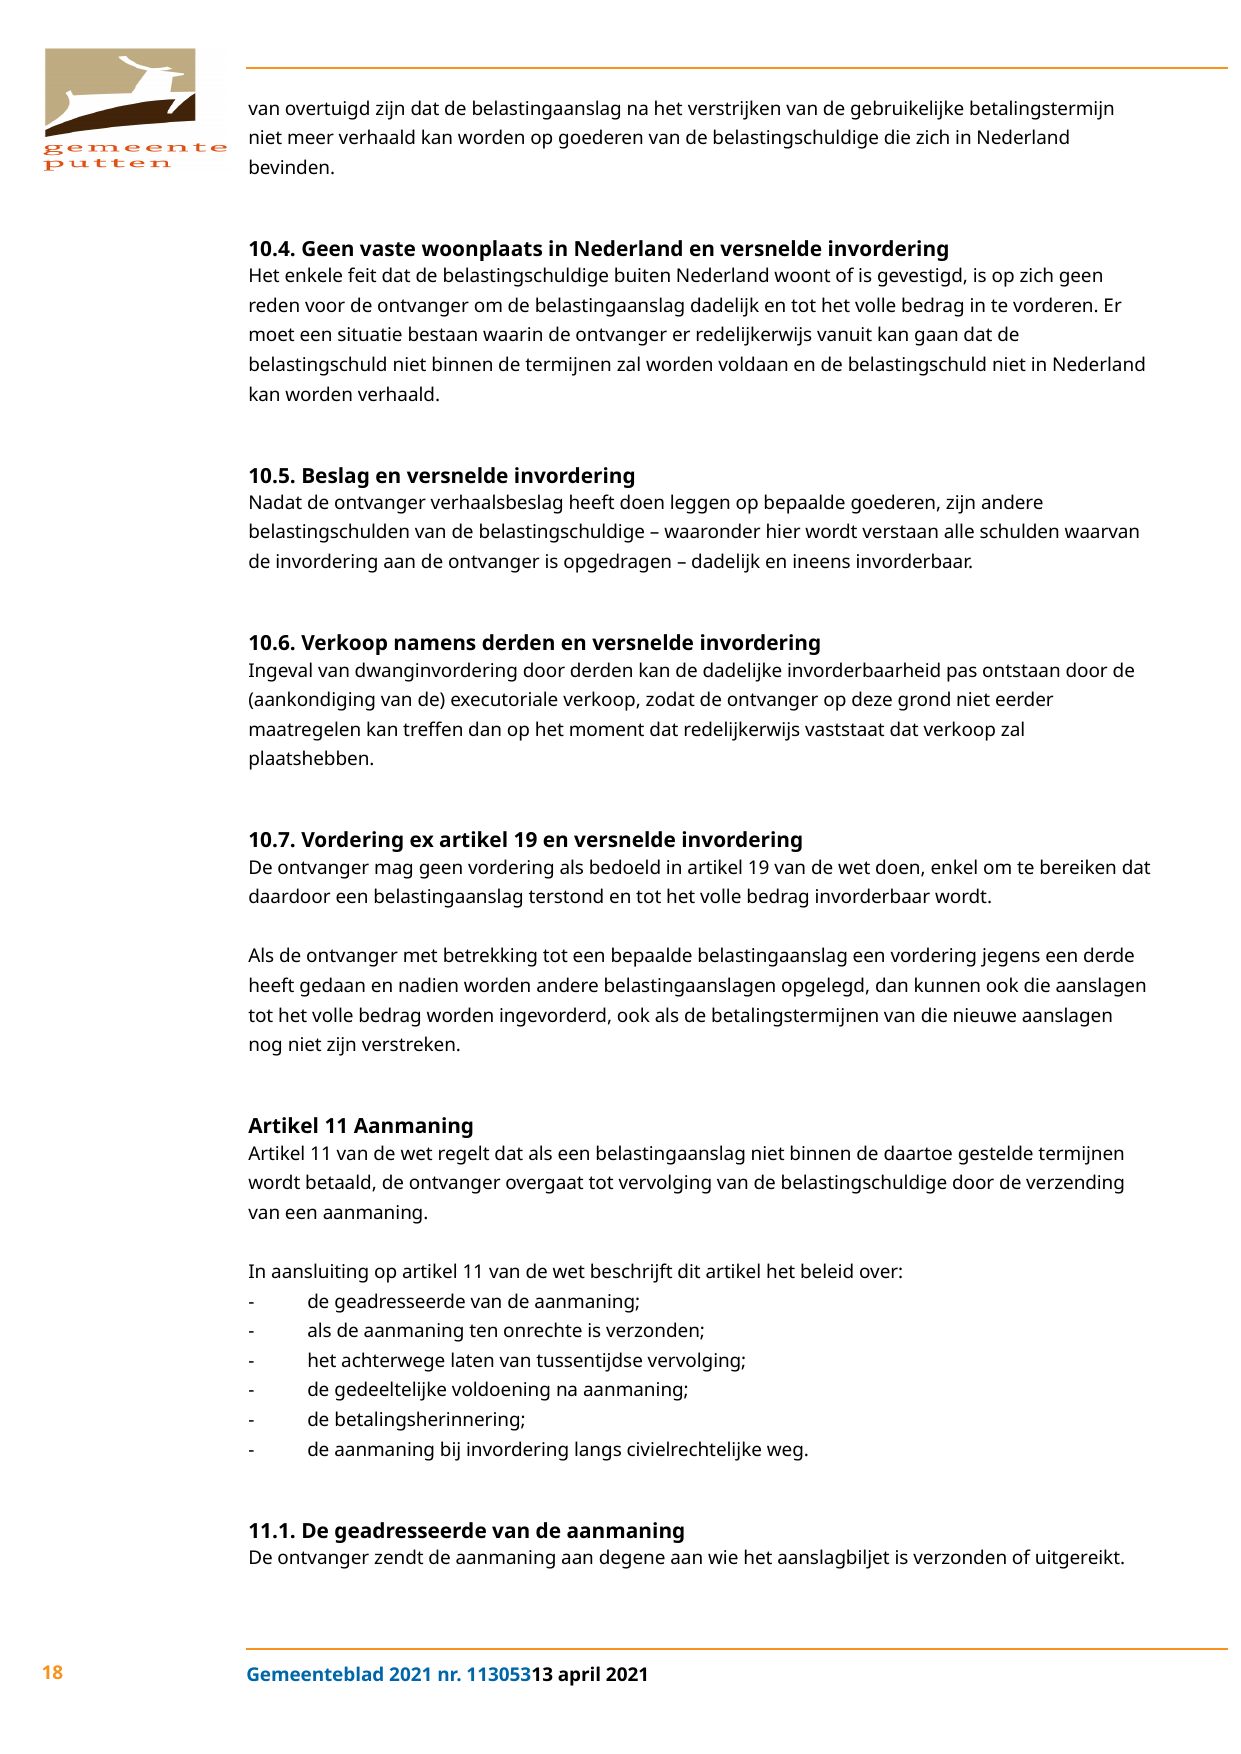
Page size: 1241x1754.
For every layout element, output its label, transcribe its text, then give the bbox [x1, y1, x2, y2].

text 10.6. Verkoop namens derden en versnelde invordering [248, 628, 1152, 657]
text Nadat de ontvanger verhaalsbeslag heeft doen leggen op bepaalde goederen, zijn andere belastingschulden van de belastingschuldige – waaronder hier wordt verstaan alle schulden waarvan de invordering aan de ontvanger is opgedragen – dadelijk en ineens invorderbaar. [248, 489, 1152, 574]
list als de aanmaning ten onrechte is verzonden; [248, 1317, 1152, 1343]
text Artikel 11 Aanmaning [248, 1111, 1152, 1140]
text De ontvanger mag geen vordering als bedoeld in artikel 19 van de wet doen, enkel om te bereiken dat daardoor een belastingaanslag terstond en tot het volle bedrag invorderbaar wordt. [248, 854, 1152, 909]
text In aansluiting op artikel 11 van de wet beschrijft dit artikel het beleid over: [248, 1258, 1152, 1284]
text Ingeval van dwanginvordering door derden kan de dadelijke invorderbaarheid pas ontstaan door de (aankondiging van de) executoriale verkoop, zodat de ontvanger op deze grond niet eerder maatregelen kan treffen dan op het moment dat redelijkerwijs vaststaat dat verkoop zal plaatshebben. [248, 657, 1152, 771]
text Artikel 11 van de wet regelt dat als een belastingaanslag niet binnen de daartoe gestelde termijnen wordt betaald, de ontvanger overgaat tot vervolging van de belastingschuldige door de verzending van een aanmaning. [248, 1140, 1152, 1225]
text De ontvanger zendt de aanmaning aan degene aan wie het aanslagbiljet is verzonden of uitgereikt. [248, 1544, 1152, 1570]
text 10.7. Vordering ex artikel 19 en versnelde invordering [248, 826, 1152, 854]
list de gedeeltelijke voldoening na aanmaning; [248, 1377, 1152, 1402]
list het achterwege laten van tussentijdse vervolging; [248, 1347, 1152, 1373]
list de betalingsherinnering; [248, 1406, 1152, 1432]
text Het enkele feit dat de belastingschuldige buiten Nederland woont of is gevestigd, is op zich geen reden voor de ontvanger om de belastingaanslag dadelijk en tot het volle bedrag in te vorderen. Er moet een situatie bestaan waarin de ontvanger er redelijkerwijs vanuit kan gaan dat de belastingschuld niet binnen de termijnen zal worden voldaan en de belastingschuld niet in Nederland kan worden verhaald. [248, 262, 1152, 406]
text 10.4. Geen vaste woonplaats in Nederland en versnelde invordering [248, 234, 1152, 262]
list de aanmaning bij invordering langs civielrechtelijke weg. [248, 1436, 1152, 1461]
text 10.5. Beslag en versnelde invordering [248, 461, 1152, 489]
text Als de ontvanger met betrekking tot een bepaalde belastingaanslag een vordering jegens een derde heeft gedaan en nadien worden andere belastingaanslagen opgelegd, dan kunnen ook die aanslagen tot het volle bedrag worden ingevorderd, ook als de betalingstermijnen van die nieuwe aanslagen nog niet zijn verstreken. [248, 943, 1152, 1057]
text van overtuigd zijn dat de belastingaanslag na het verstrijken van de gebruikelijke betalingstermijn niet meer verhaald kan worden op goederen van de belastingschuldige die zich in Nederland bevinden. [248, 95, 1152, 180]
picture [41, 47, 231, 172]
list de geadresseerde van de aanmaning; [248, 1288, 1152, 1313]
text 11.1. De geadresseerde van de aanmaning [248, 1516, 1152, 1544]
